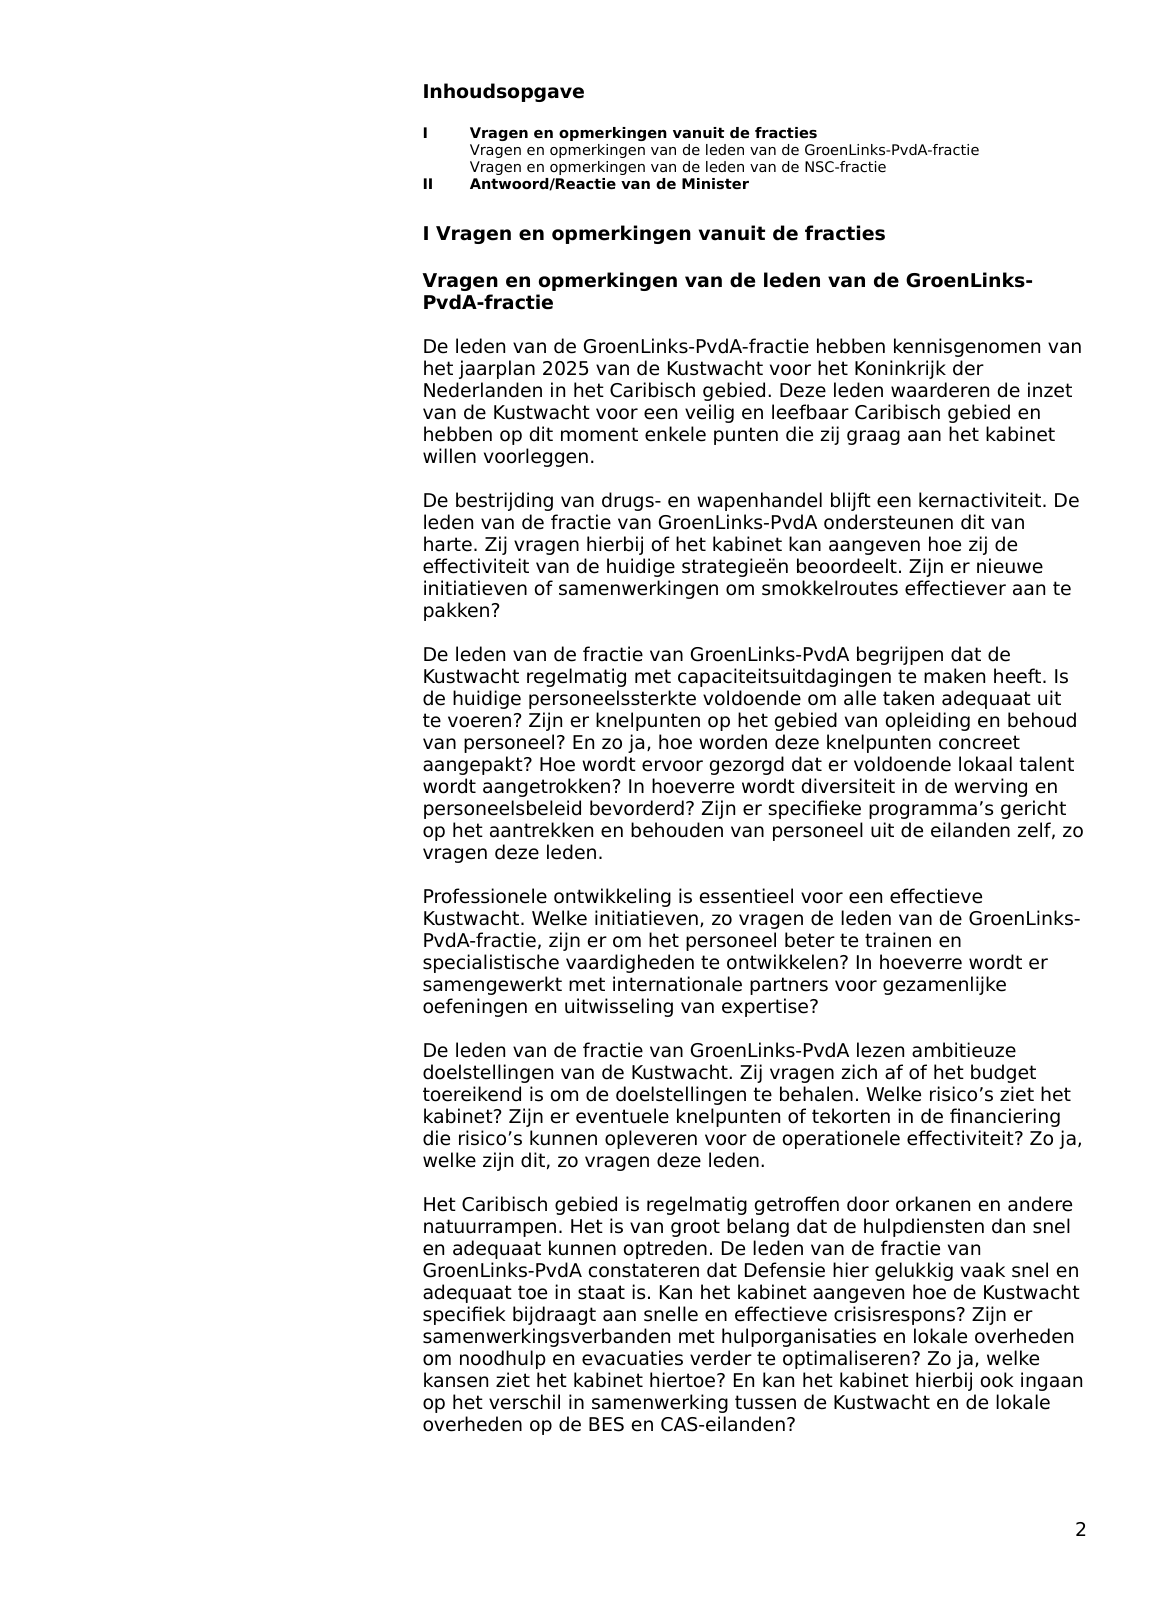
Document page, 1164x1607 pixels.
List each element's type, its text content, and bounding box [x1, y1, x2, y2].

subtitle Vragen en opmerkingen van de leden van de GroenLinks-PvdA-fractie [422, 270, 1087, 314]
table_header I [422, 125, 463, 142]
table_cell Vragen en opmerkingen van de leden van de GroenLinks-PvdA-fractie [464, 142, 1087, 159]
text De bestrijding van drugs- en wapenhandel blijft een kernactiviteit. De leden van de fractie van GroenLinks-PvdA ondersteunen dit van harte. Zij vragen hierbij of het kabinet kan aangeven hoe zij de effectiviteit van de huidige strategieën beoordeelt. Zijn er nieuwe initiatieven of samenwerkingen om smokkelroutes effectiever aan te pakken? [422, 490, 1087, 622]
table_cell Antwoord/Reactie van de Minister [464, 176, 1087, 193]
text Professionele ontwikkeling is essentieel voor een effectieve Kustwacht. Welke initiatieven, zo vragen de leden van de GroenLinks-PvdA-fractie, zijn er om het personeel beter te trainen en specialistische vaardigheden te ontwikkelen? In hoeverre wordt er samengewerkt met internationale partners voor gezamenlijke oefeningen en uitwisseling van expertise? [422, 886, 1087, 1018]
table_cell [422, 159, 463, 176]
subtitle I Vragen en opmerkingen vanuit de fracties [422, 223, 1087, 245]
table_cell Vragen en opmerkingen van de leden van de NSC-fractie [464, 159, 1087, 176]
table_cell [422, 142, 463, 159]
table_cell II [422, 176, 463, 193]
text De leden van de fractie van GroenLinks-PvdA begrijpen dat de Kustwacht regelmatig met capaciteitsuitdagingen te maken heeft. Is de huidige personeelssterkte voldoende om alle taken adequaat uit te voeren? Zijn er knelpunten op het gebied van opleiding en behoud van personeel? En zo ja, hoe worden deze knelpunten concreet aangepakt? Hoe wordt ervoor gezorgd dat er voldoende lokaal talent wordt aangetrokken? In hoeverre wordt diversiteit in de werving en personeelsbeleid bevorderd? Zijn er specifieke programma’s gericht op het aantrekken en behouden van personeel uit de eilanden zelf, zo vragen deze leden. [422, 644, 1087, 864]
table_header Vragen en opmerkingen vanuit de fracties [464, 125, 1087, 142]
subtitle Inhoudsopgave [422, 81, 1087, 103]
text De leden van de GroenLinks-PvdA-fractie hebben kennisgenomen van het jaarplan 2025 van de Kustwacht voor het Koninkrijk der Nederlanden in het Caribisch gebied. Deze leden waarderen de inzet van de Kustwacht voor een veilig en leefbaar Caribisch gebied en hebben op dit moment enkele punten die zij graag aan het kabinet willen voorleggen. [422, 336, 1087, 468]
text De leden van de fractie van GroenLinks-PvdA lezen ambitieuze doelstellingen van de Kustwacht. Zij vragen zich af of het budget toereikend is om de doelstellingen te behalen. Welke risico’s ziet het kabinet? Zijn er eventuele knelpunten of tekorten in de financiering die risico’s kunnen opleveren voor de operationele effectiviteit? Zo ja, welke zijn dit, zo vragen deze leden. [422, 1040, 1087, 1172]
text Het Caribisch gebied is regelmatig getroffen door orkanen en andere natuurrampen. Het is van groot belang dat de hulpdiensten dan snel en adequaat kunnen optreden. De leden van de fractie van GroenLinks-PvdA constateren dat Defensie hier gelukkig vaak snel en adequaat toe in staat is. Kan het kabinet aangeven hoe de Kustwacht specifiek bijdraagt aan snelle en effectieve crisisrespons? Zijn er samenwerkingsverbanden met hulporganisaties en lokale overheden om noodhulp en evacuaties verder te optimaliseren? Zo ja, welke kansen ziet het kabinet hiertoe? En kan het kabinet hierbij ook ingaan op het verschil in samenwerking tussen de Kustwacht en de lokale overheden op de BES en CAS-eilanden? [422, 1194, 1087, 1436]
